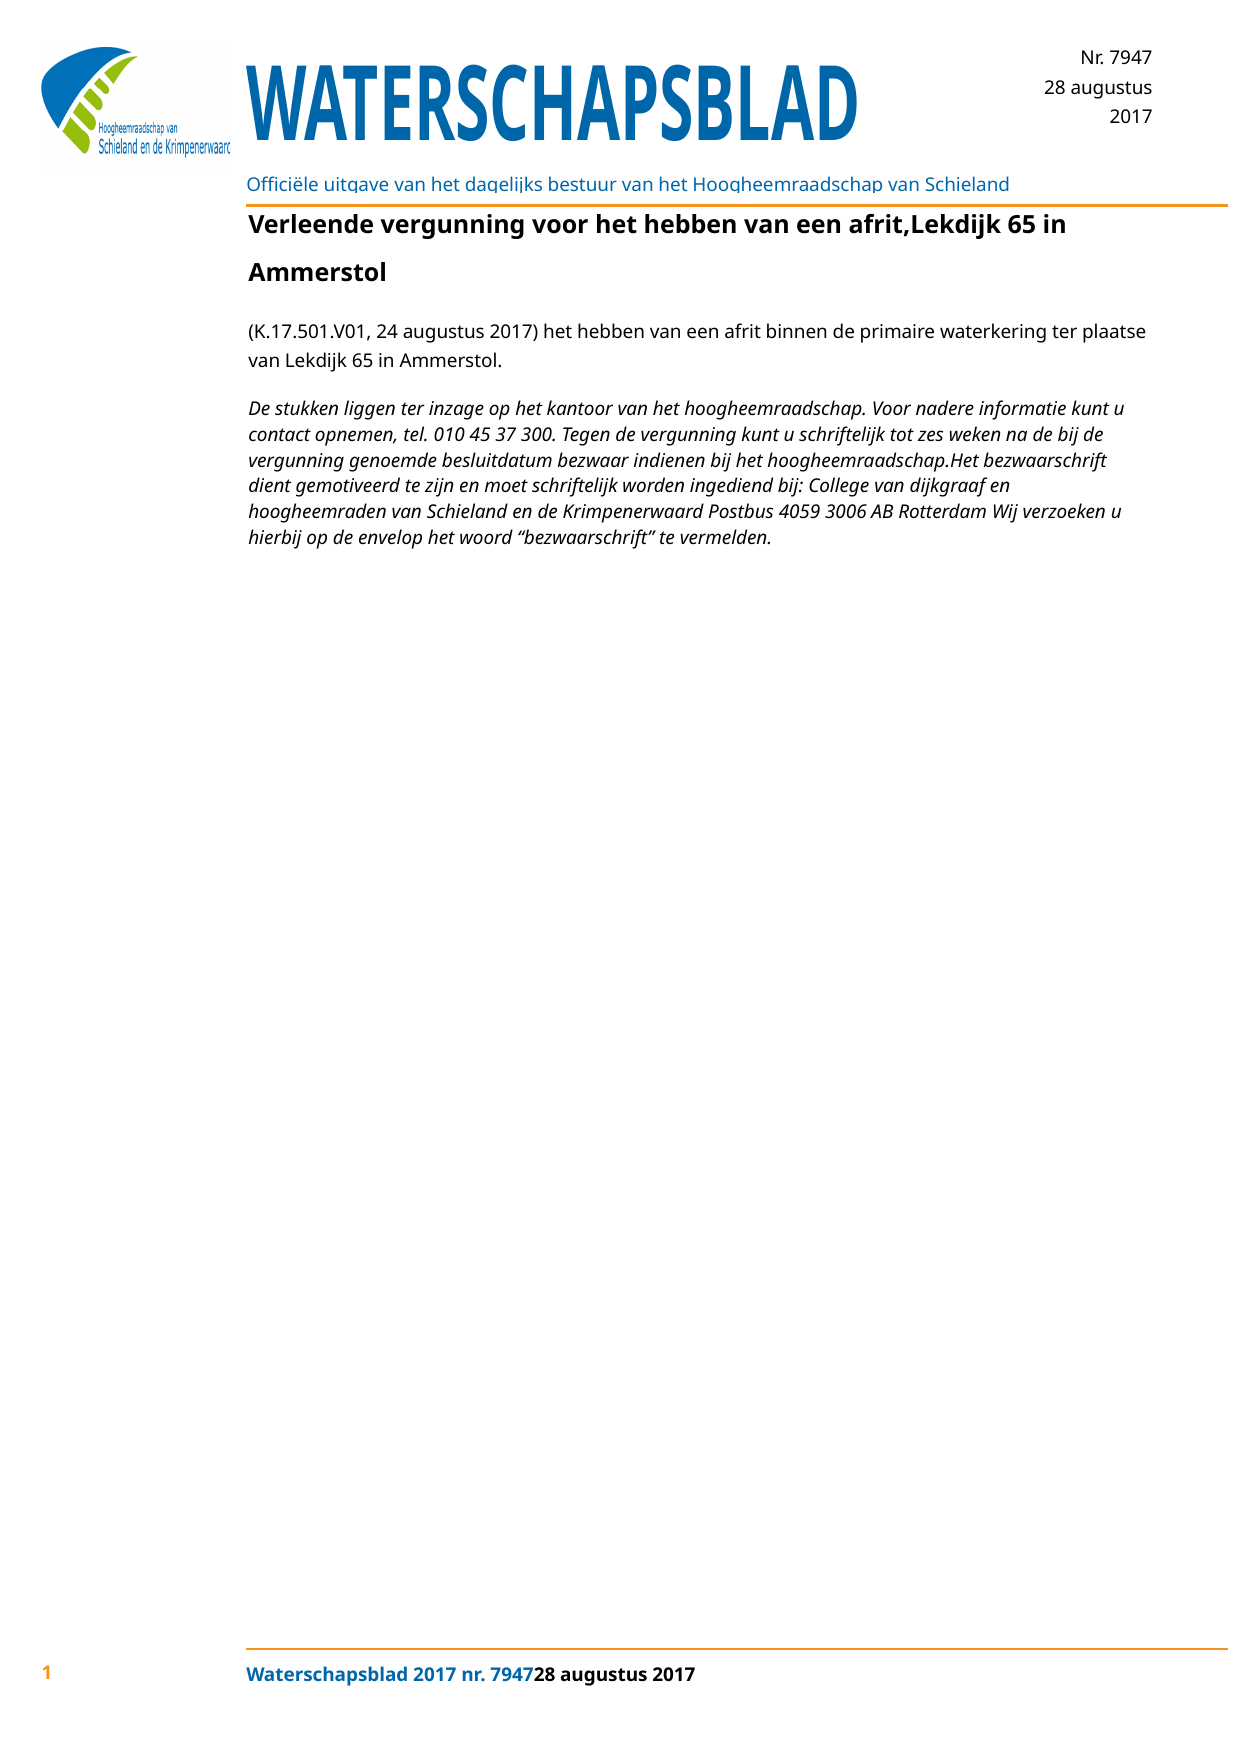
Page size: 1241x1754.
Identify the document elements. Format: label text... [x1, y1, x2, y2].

text (K.17.501.V01, 24 augustus 2017) het hebben van een afrit binnen de primaire waterkering ter plaatse van Lekdijk 65 in Ammerstol. [248, 318, 1152, 373]
text Verleende vergunning voor het hebben van een afrit,Lekdijk 65 in Ammerstol [248, 207, 1152, 288]
picture [41, 47, 231, 172]
text De stukken liggen ter inzage op het kantoor van het hoogheemraadschap. Voor nadere informatie kunt u contact opnemen, tel. 010 45 37 300. Tegen de vergunning kunt u schriftelijk tot zes weken na de bij de vergunning genoemde besluitdatum bezwaar indienen bij het hoogheemraadschap.Het bezwaarschrift dient gemotiveerd te zijn en moet schriftelijk worden ingediend bij: College van dijkgraaf en hoogheemraden van Schieland en de Krimpenerwaard Postbus 4059 3006 AB Rotterdam Wij verzoeken u hierbij op de envelop het woord “bezwaarschrift” te vermelden. [248, 395, 1152, 550]
